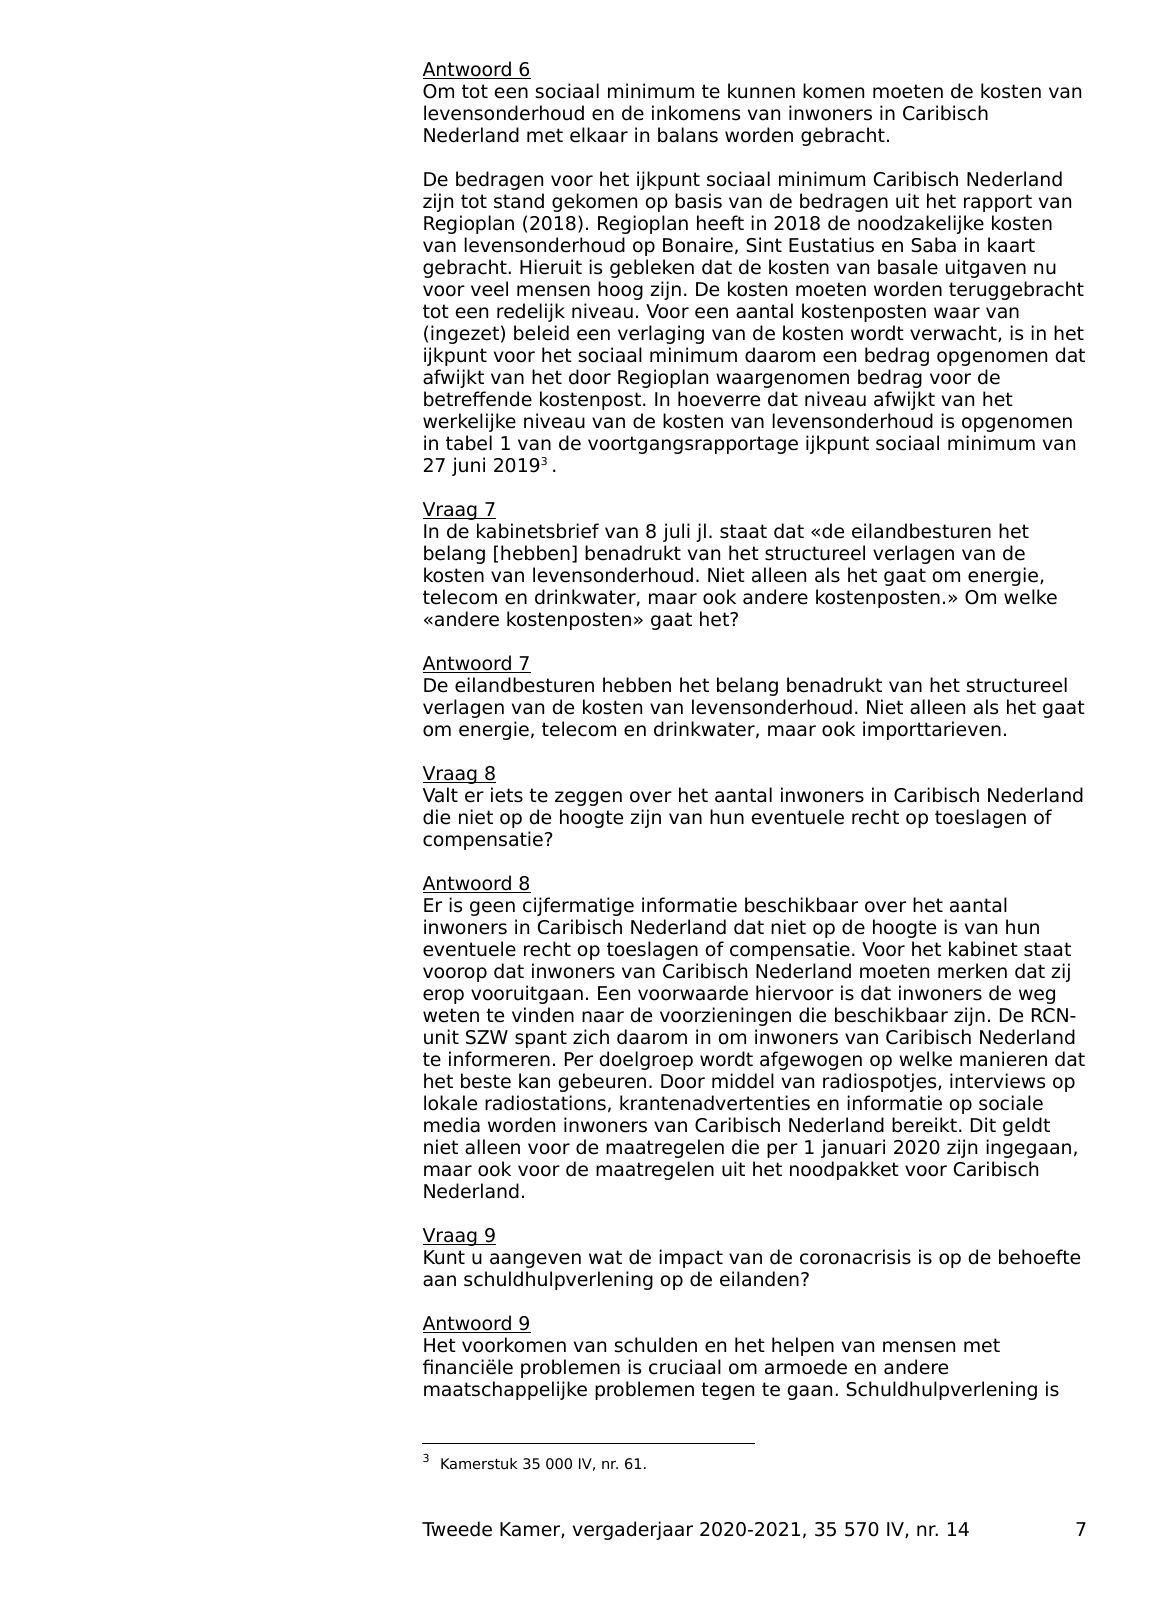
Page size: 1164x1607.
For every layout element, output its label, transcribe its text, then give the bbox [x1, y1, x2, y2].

text Kamerstuk 35 000 IV, nr. 61. [422, 1452, 1087, 1474]
text De bedragen voor het ijkpunt sociaal minimum Caribisch Nederland zijn tot stand gekomen op basis van de bedragen uit het rapport van Regioplan (2018). Regioplan heeft in 2018 de noodzakelijke kosten van levensonderhoud op Bonaire, Sint Eustatius en Saba in kaart gebracht. Hieruit is gebleken dat de kosten van basale uitgaven nu voor veel mensen hoog zijn. De kosten moeten worden teruggebracht tot een redelijk niveau. Voor een aantal kostenposten waar van (ingezet) beleid een verlaging van de kosten wordt verwacht, is in het ijkpunt voor het sociaal minimum daarom een bedrag opgenomen dat afwijkt van het door Regioplan waargenomen bedrag voor de betreffende kostenpost. In hoeverre dat niveau afwijkt van het werkelijke niveau van de kosten van levensonderhoud is opgenomen in tabel 1 van de voortgangsrapportage ijkpunt sociaal minimum van 27 juni 2019. [422, 169, 1087, 477]
text De eilandbesturen hebben het belang benadrukt van het structureel verlagen van de kosten van levensonderhoud. Niet alleen als het gaat om energie, telecom en drinkwater, maar ook importtarieven. [422, 675, 1087, 741]
text Om tot een sociaal minimum te kunnen komen moeten de kosten van levensonderhoud en de inkomens van inwoners in Caribisch Nederland met elkaar in balans worden gebracht. [422, 81, 1087, 147]
text Er is geen cijfermatige informatie beschikbaar over het aantal inwoners in Caribisch Nederland dat niet op de hoogte is van hun eventuele recht op toeslagen of compensatie. Voor het kabinet staat voorop dat inwoners van Caribisch Nederland moeten merken dat zij erop vooruitgaan. Een voorwaarde hiervoor is dat inwoners de weg weten te vinden naar de voorzieningen die beschikbaar zijn. De RCN-unit SZW spant zich daarom in om inwoners van Caribisch Nederland te informeren. Per doelgroep wordt afgewogen op welke manieren dat het beste kan gebeuren. Door middel van radiospotjes, interviews op lokale radiostations, krantenadvertenties en informatie op sociale media worden inwoners van Caribisch Nederland bereikt. Dit geldt niet alleen voor de maatregelen die per 1 januari 2020 zijn ingegaan, maar ook voor de maatregelen uit het noodpakket voor Caribisch Nederland. [422, 895, 1087, 1203]
subtitle Antwoord 7 [422, 653, 1087, 675]
subtitle Vraag 7 [422, 499, 1087, 521]
subtitle Antwoord 8 [422, 873, 1087, 895]
text In de kabinetsbrief van 8 juli jl. staat dat «de eilandbesturen het belang [hebben] benadrukt van het structureel verlagen van de kosten van levensonderhoud. Niet alleen als het gaat om energie, telecom en drinkwater, maar ook andere kostenposten.» Om welke «andere kostenposten» gaat het? [422, 521, 1087, 631]
subtitle Antwoord 9 [422, 1313, 1087, 1335]
text Valt er iets te zeggen over het aantal inwoners in Caribisch Nederland die niet op de hoogte zijn van hun eventuele recht op toeslagen of compensatie? [422, 785, 1087, 851]
text Kunt u aangeven wat de impact van de coronacrisis is op de behoefte aan schuldhulpverlening op de eilanden? [422, 1247, 1087, 1291]
subtitle Vraag 8 [422, 763, 1087, 785]
text Het voorkomen van schulden en het helpen van mensen met financiële problemen is cruciaal om armoede en andere maatschappelijke problemen tegen te gaan. Schuldhulpverlening is [422, 1335, 1087, 1401]
subtitle Vraag 9 [422, 1225, 1087, 1247]
subtitle Antwoord 6 [422, 59, 1087, 81]
